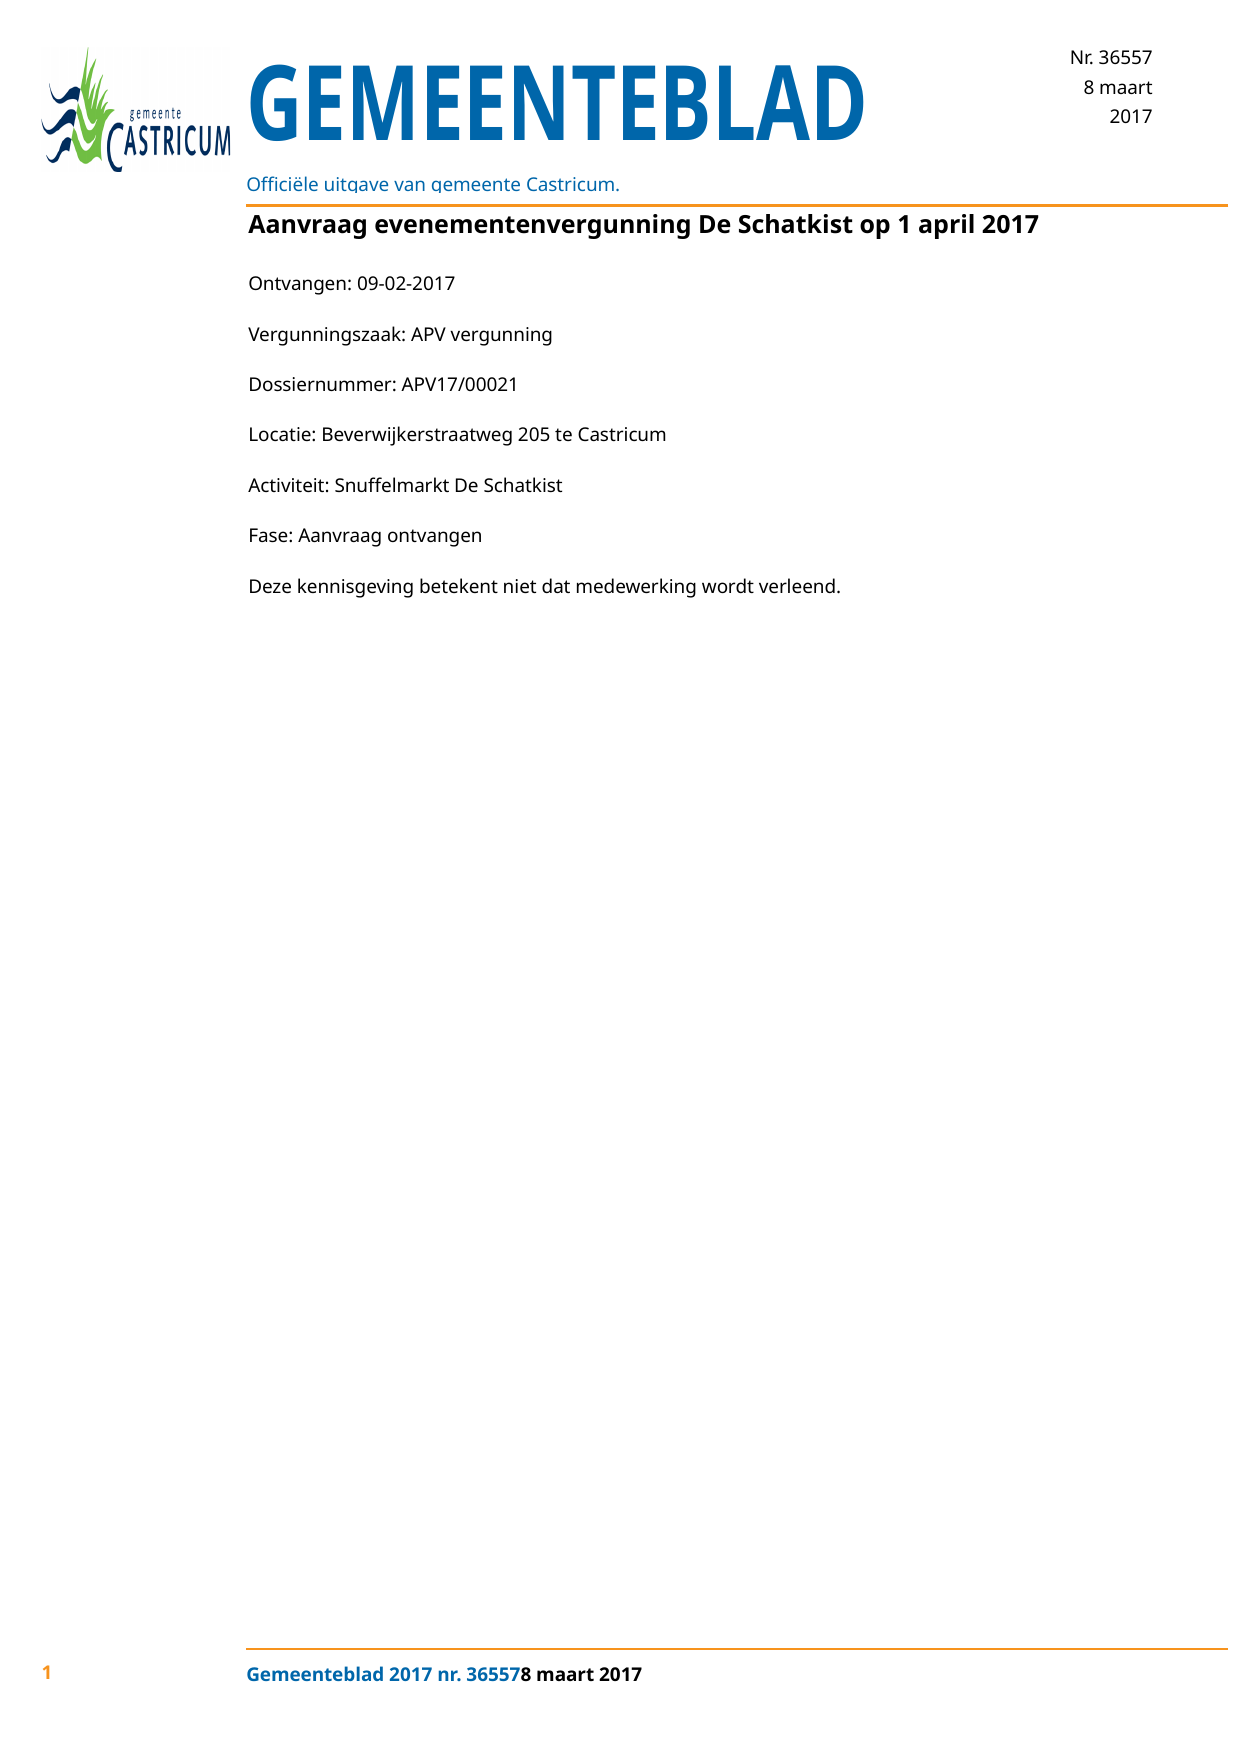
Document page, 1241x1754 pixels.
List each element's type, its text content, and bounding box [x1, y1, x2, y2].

text Deze kennisgeving betekent niet dat medewerking wordt verleend. [248, 573, 1152, 598]
text Locatie: Beverwijkerstraatweg 205 te Castricum [248, 422, 1152, 447]
text Ontvangen: 09-02-2017 [248, 270, 1152, 296]
text Fase: Aanvraag ontvangen [248, 522, 1152, 548]
text Dossiernummer: APV17/00021 [248, 371, 1152, 397]
text Aanvraag evenementenvergunning De Schatkist op 1 april 2017 [248, 207, 1152, 241]
text Vergunningszaak: APV vergunning [248, 321, 1152, 346]
picture [41, 47, 231, 172]
text Activiteit: Snuffelmarkt De Schatkist [248, 472, 1152, 498]
